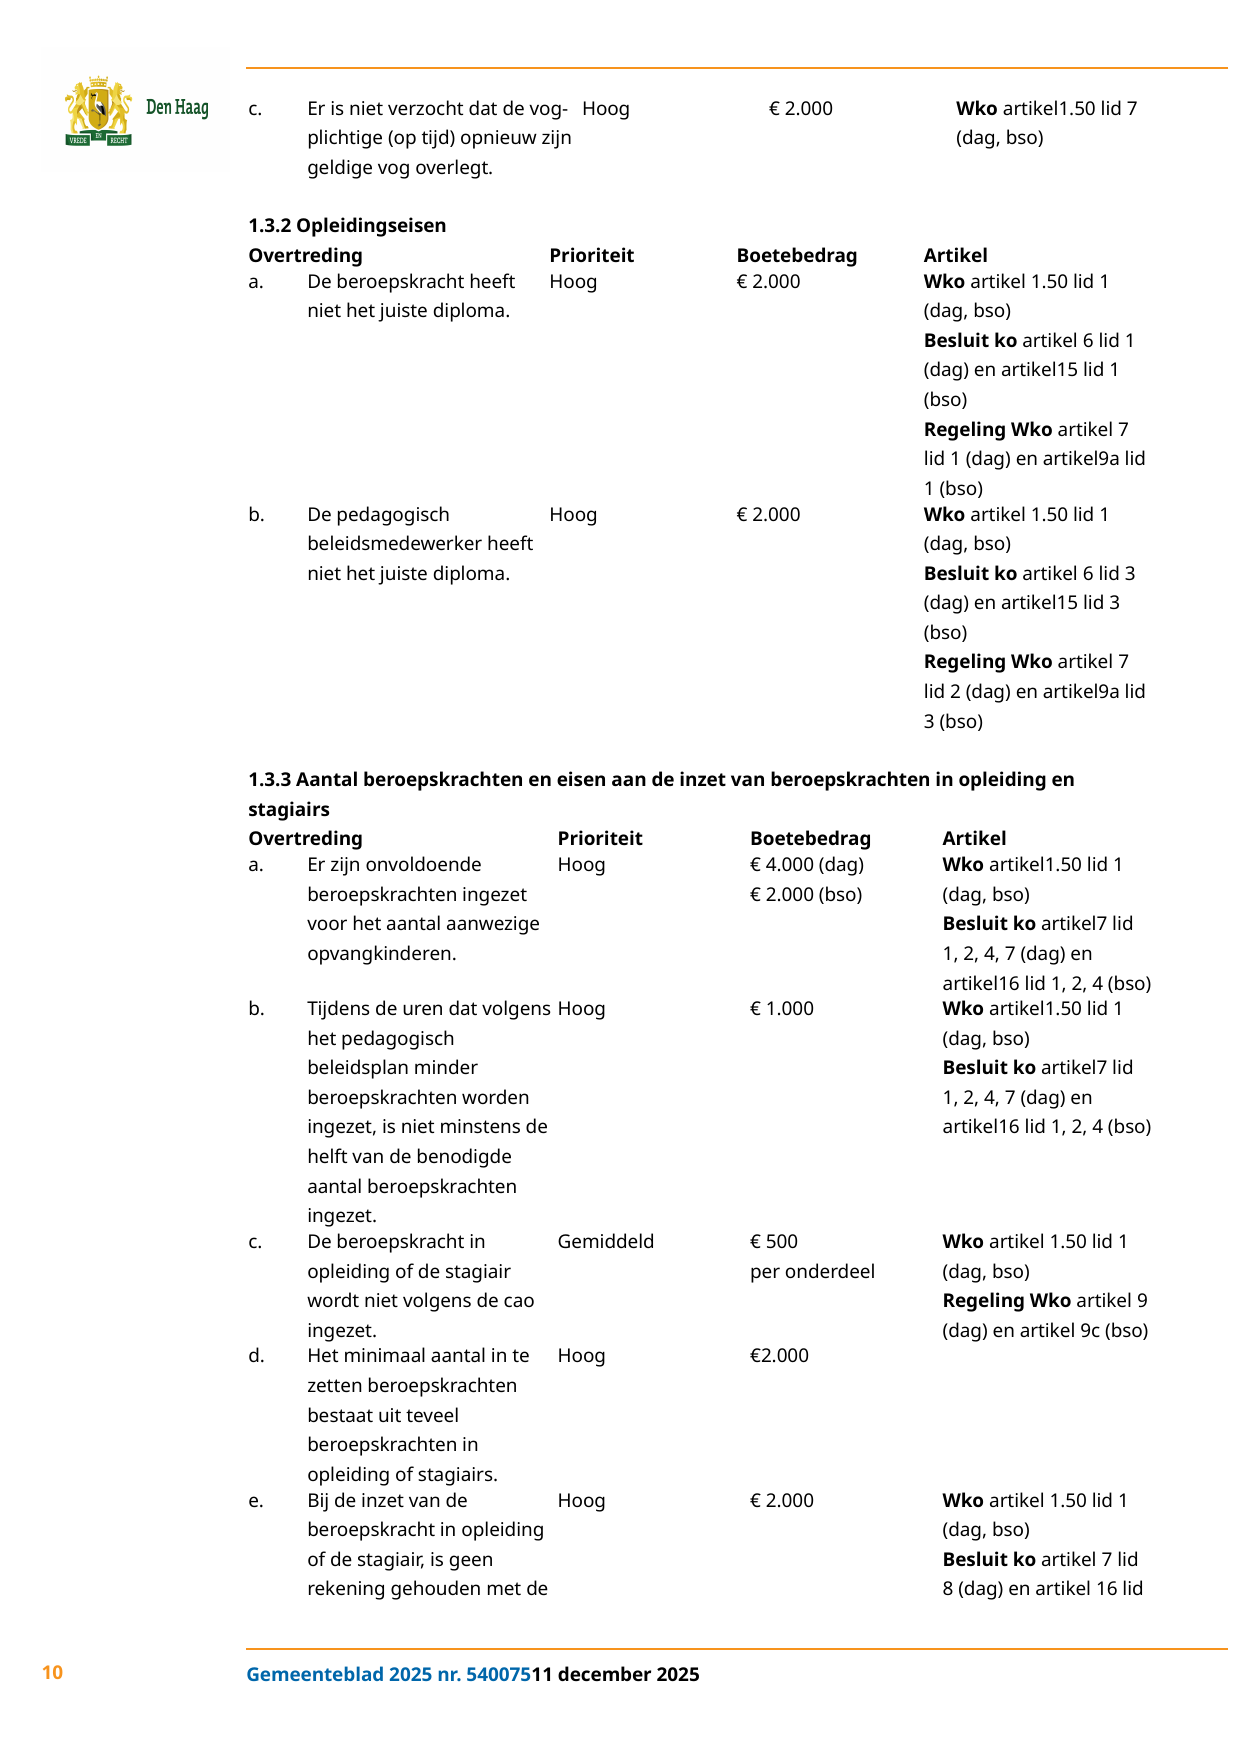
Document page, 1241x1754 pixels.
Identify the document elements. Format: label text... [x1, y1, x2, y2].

table_cell Wko artikel1.50 lid 1 (dag, bso) Besluit ko artikel7 lid 1, 2, 4, 7 (dag) en artikel16 lid 1, 2, 4 (bso) [943, 851, 1152, 995]
table_cell De beroepskracht heeft niet het juiste diploma. [248, 268, 549, 501]
table_cell Hoog [558, 1487, 750, 1601]
table_cell Hoog [549, 501, 736, 733]
picture [41, 47, 231, 172]
table_cell € 4.000 (dag) € 2.000 (bso) [750, 851, 942, 995]
table_cell De beroepskracht in opleiding of de stagiair wordt niet volgens de cao ingezet. [248, 1228, 557, 1343]
table_cell Gemiddeld [558, 1228, 750, 1343]
table_cell Wko artikel 1.50 lid 1 (dag, bso) Besluit ko artikel 6 lid 3 (dag) en artikel15 lid 3 (bso) Regeling Wko artikel 7 lid 2 (dag) en artikel9a lid 3 (bso) [924, 501, 1152, 733]
table_cell Hoog [582, 95, 769, 180]
table_cell Hoog [558, 1343, 750, 1487]
table_cell € 500 per onderdeel [750, 1228, 942, 1343]
table_header Artikel [924, 242, 1152, 268]
table_cell Er is niet verzocht dat de vog-plichtige (op tijd) opnieuw zijn geldige vog overlegt. [248, 95, 582, 180]
text 1.3.3 Aantal beroepskrachten en eisen aan de inzet van beroepskrachten in opleiding en stagiairs [248, 766, 1152, 822]
table_cell Bij de inzet van de beroepskracht in opleiding of de stagiair, is geen rekening gehouden met de [248, 1487, 557, 1601]
text 1.3.2 Opleidingseisen [248, 212, 1152, 238]
table_header Boetebedrag [736, 242, 924, 268]
table_header Prioriteit [549, 242, 736, 268]
table_cell Wko artikel 1.50 lid 1 (dag, bso) Besluit ko artikel 7 lid 8 (dag) en artikel 16 lid [943, 1487, 1152, 1601]
table_cell Er zijn onvoldoende beroepskrachten ingezet voor het aantal aanwezige opvangkinderen. [248, 851, 557, 995]
table_cell Wko artikel1.50 lid 1 (dag, bso) Besluit ko artikel7 lid 1, 2, 4, 7 (dag) en artikel16 lid 1, 2, 4 (bso) [943, 995, 1152, 1228]
table_cell Hoog [549, 268, 736, 501]
table_cell Wko artikel 1.50 lid 1 (dag, bso) Regeling Wko artikel 9 (dag) en artikel 9c (bso) [943, 1228, 1152, 1343]
table_cell Hoog [558, 851, 750, 995]
table_cell €2.000 [750, 1343, 942, 1487]
table_cell De pedagogisch beleidsmedewerker heeft niet het juiste diploma. [248, 501, 549, 733]
table_cell Hoog [558, 995, 750, 1228]
table_header Prioriteit [558, 826, 750, 851]
table_cell Wko artikel 1.50 lid 1 (dag, bso) Besluit ko artikel 6 lid 1 (dag) en artikel15 lid 1 (bso) Regeling Wko artikel 7 lid 1 (dag) en artikel9a lid 1 (bso) [924, 268, 1152, 501]
table_header Overtreding [248, 242, 549, 268]
table_cell € 2.000 [769, 95, 956, 180]
table_cell € 2.000 [750, 1487, 942, 1601]
table_cell Tijdens de uren dat volgens het pedagogisch beleidsplan minder beroepskrachten worden ingezet, is niet minstens de helft van de benodigde aantal beroepskrachten ingezet. [248, 995, 557, 1228]
table_header Artikel [943, 826, 1152, 851]
table_cell Wko artikel1.50 lid 7 (dag, bso) [956, 95, 1152, 180]
table_header Overtreding [248, 826, 557, 851]
table_cell € 2.000 [736, 501, 924, 733]
table_cell € 2.000 [736, 268, 924, 501]
table_header Boetebedrag [750, 826, 942, 851]
table_cell Het minimaal aantal in te zetten beroepskrachten bestaat uit teveel beroepskrachten in opleiding of stagiairs. [248, 1343, 557, 1487]
table_cell € 1.000 [750, 995, 942, 1228]
